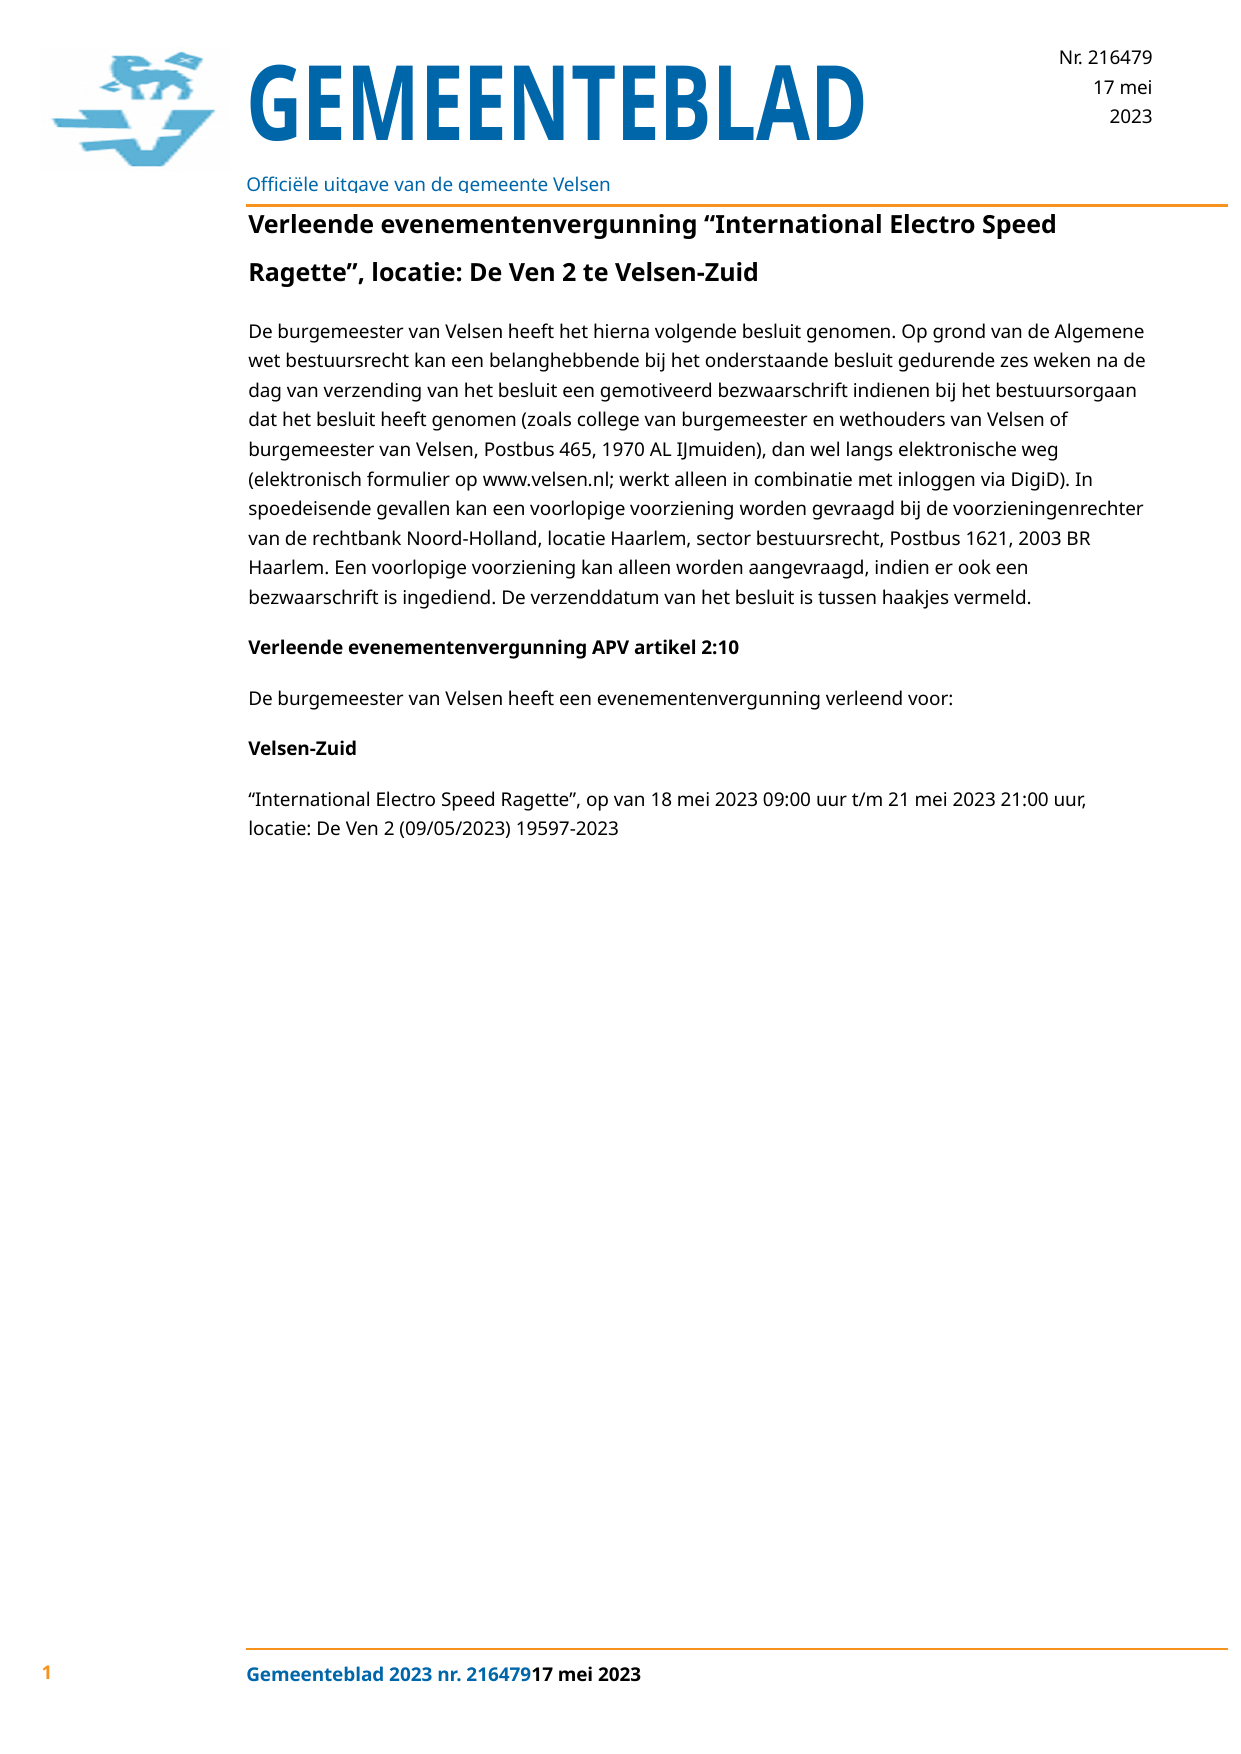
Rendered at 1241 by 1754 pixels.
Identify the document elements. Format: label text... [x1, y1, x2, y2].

text Verleende evenementenvergunning “International Electro Speed Ragette”, locatie: De Ven 2 te Velsen-Zuid [248, 207, 1152, 288]
picture [41, 47, 231, 172]
text “International Electro Speed Ragette”, op van 18 mei 2023 09:00 uur t/m 21 mei 2023 21:00 uur, locatie: De Ven 2 (09/05/2023) 19597-2023 [248, 786, 1152, 841]
text De burgemeester van Velsen heeft het hierna volgende besluit genomen. Op grond van de Algemene wet bestuursrecht kan een belanghebbende bij het onderstaande besluit gedurende zes weken na de dag van verzending van het besluit een gemotiveerd bezwaarschrift indienen bij het bestuursorgaan dat het besluit heeft genomen (zoals college van burgemeester en wethouders van Velsen of burgemeester van Velsen, Postbus 465, 1970 AL IJmuiden), dan wel langs elektronische weg (elektronisch formulier op www.velsen.nl; werkt alleen in combinatie met inloggen via DigiD). In spoedeisende gevallen kan een voorlopige voorziening worden gevraagd bij de voorzieningenrechter van de rechtbank Noord-Holland, locatie Haarlem, sector bestuursrecht, Postbus 1621, 2003 BR Haarlem. Een voorlopige voorziening kan alleen worden aangevraagd, indien er ook een bezwaarschrift is ingediend. De verzenddatum van het besluit is tussen haakjes vermeld. [248, 318, 1152, 610]
text De burgemeester van Velsen heeft een evenementenvergunning verleend voor: [248, 685, 1152, 711]
text Velsen-Zuid [248, 735, 1152, 761]
text Verleende evenementenvergunning APV artikel 2:10 [248, 634, 1152, 660]
